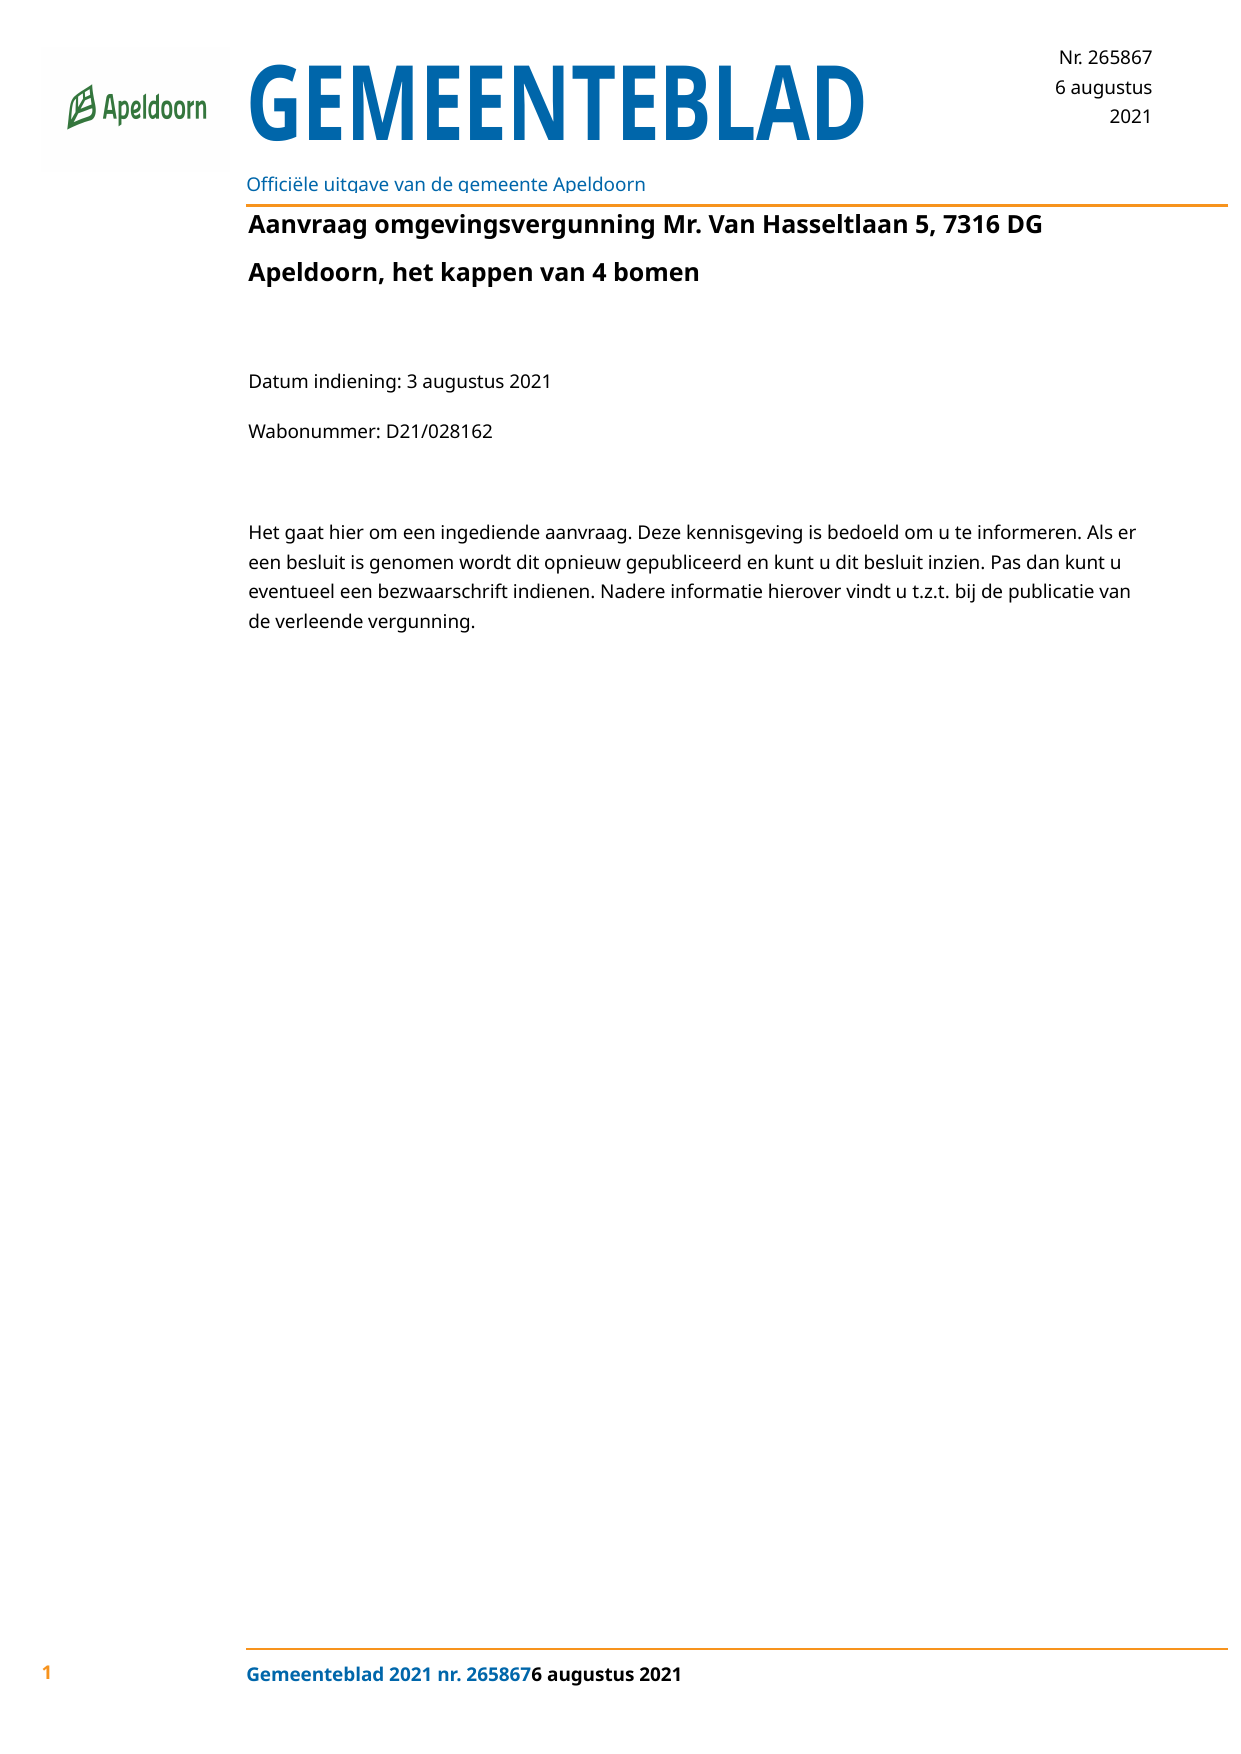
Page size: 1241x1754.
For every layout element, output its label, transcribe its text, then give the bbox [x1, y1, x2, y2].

text Het gaat hier om een ingediende aanvraag. Deze kennisgeving is bedoeld om u te informeren. Als er een besluit is genomen wordt dit opnieuw gepubliceerd en kunt u dit besluit inzien. Pas dan kunt u eventueel een bezwaarschrift indienen. Nadere informatie hierover vindt u t.z.t. bij de publicatie van de verleende vergunning. [248, 519, 1152, 634]
text Aanvraag omgevingsvergunning Mr. Van Hasseltlaan 5, 7316 DG Apeldoorn, het kappen van 4 bomen [248, 207, 1152, 288]
picture [41, 47, 231, 172]
text Wabonummer: D21/028162 [248, 419, 1152, 444]
text Datum indiening: 3 augustus 2021 [248, 368, 1152, 394]
